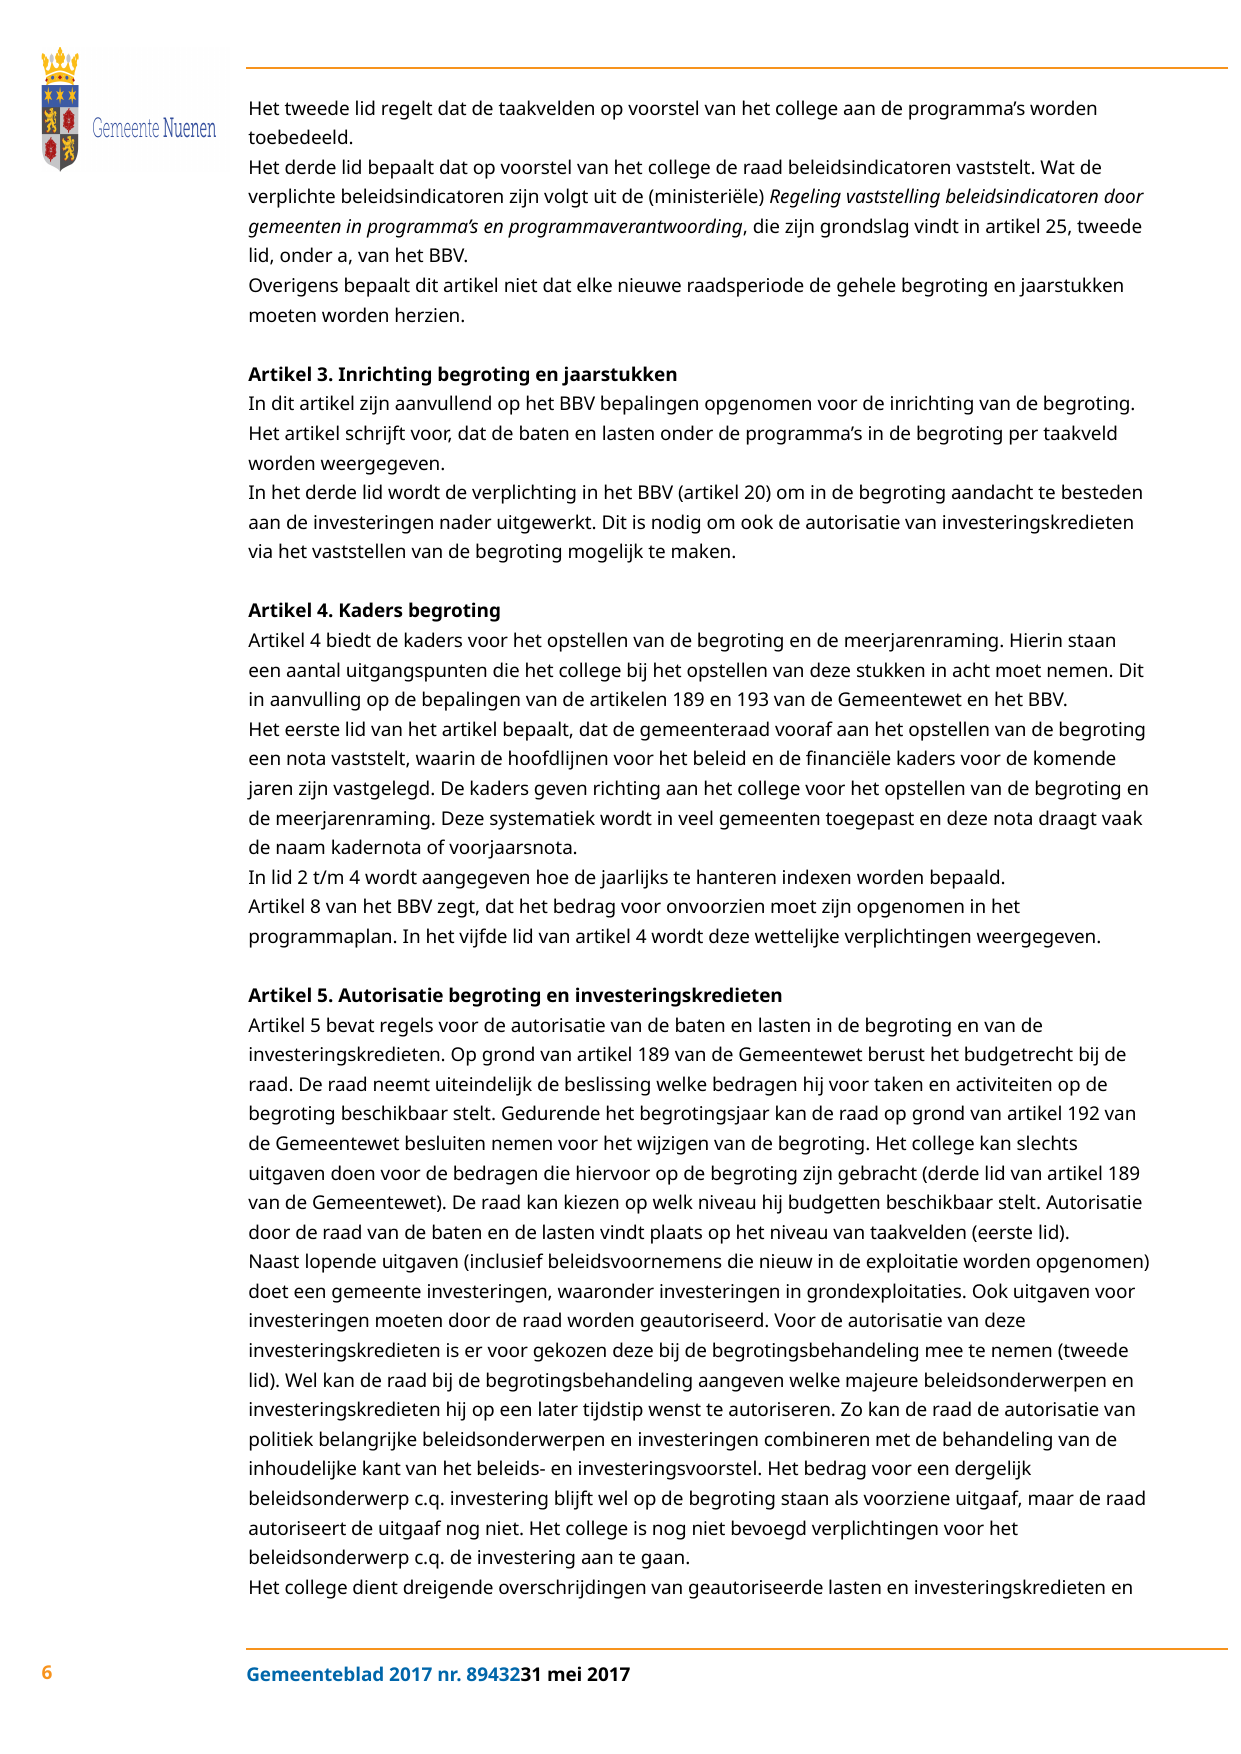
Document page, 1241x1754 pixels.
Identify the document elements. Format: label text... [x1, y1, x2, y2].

text Het college dient dreigende overschrijdingen van geautoriseerde lasten en investeringskredieten en [248, 1574, 1152, 1600]
text Naast lopende uitgaven (inclusief beleidsvoornemens die nieuw in de exploitatie worden opgenomen) doet een gemeente investeringen, waaronder investeringen in grondexploitaties. Ook uitgaven voor investeringen moeten door de raad worden geautoriseerd. Voor de autorisatie van deze investeringskredieten is er voor gekozen deze bij de begrotingsbehandeling mee te nemen (tweede lid). Wel kan de raad bij de begrotingsbehandeling aangeven welke majeure beleidsonderwerpen en investeringskredieten hij op een later tijdstip wenst te autoriseren. Zo kan de raad de autorisatie van politiek belangrijke beleidsonderwerpen en investeringen combineren met de behandeling van de inhoudelijke kant van het beleids- en investeringsvoorstel. Het bedrag voor een dergelijk beleidsonderwerp c.q. investering blijft wel op de begroting staan als voorziene uitgaaf, maar de raad autoriseert de uitgaaf nog niet. Het college is nog niet bevoegd verplichtingen voor het beleidsonderwerp c.q. de investering aan te gaan. [248, 1248, 1152, 1570]
text Het derde lid bepaalt dat op voorstel van het college de raad beleidsindicatoren vaststelt. Wat de verplichte beleidsindicatoren zijn volgt uit de (ministeriële) Regeling vaststelling beleidsindicatoren door gemeenten in programma’s en programmaverantwoording, die zijn grondslag vindt in artikel 25, tweede lid, onder a, van het BBV. [248, 154, 1152, 268]
text Artikel 3. Inrichting begroting en jaarstukken [248, 361, 1152, 387]
text Artikel 4. Kaders begroting [248, 598, 1152, 623]
text Artikel 4 biedt de kaders voor het opstellen van de begroting en de meerjarenraming. Hierin staan een aantal uitgangspunten die het college bij het opstellen van deze stukken in acht moet nemen. Dit in aanvulling op de bepalingen van de artikelen 189 en 193 van de Gemeentewet en het BBV. [248, 627, 1152, 712]
text Artikel 8 van het BBV zegt, dat het bedrag voor onvoorzien moet zijn opgenomen in het programmaplan. In het vijfde lid van artikel 4 wordt deze wettelijke verplichtingen weergegeven. [248, 893, 1152, 949]
text Artikel 5. Autorisatie begroting en investeringskredieten [248, 982, 1152, 1008]
picture [41, 47, 231, 172]
text In het derde lid wordt de verplichting in het BBV (artikel 20) om in de begroting aandacht te besteden aan de investeringen nader uitgewerkt. Dit is nodig om ook de autorisatie van investeringskredieten via het vaststellen van de begroting mogelijk te maken. [248, 479, 1152, 564]
text Het tweede lid regelt dat de taakvelden op voorstel van het college aan de programma’s worden toebedeeld. [248, 95, 1152, 150]
text Artikel 5 bevat regels voor de autorisatie van de baten en lasten in de begroting en van de investeringskredieten. Op grond van artikel 189 van de Gemeentewet berust het budgetrecht bij de raad. De raad neemt uiteindelijk de beslissing welke bedragen hij voor taken en activiteiten op de begroting beschikbaar stelt. Gedurende het begrotingsjaar kan de raad op grond van artikel 192 van de Gemeentewet besluiten nemen voor het wijzigen van de begroting. Het college kan slechts uitgaven doen voor de bedragen die hiervoor op de begroting zijn gebracht (derde lid van artikel 189 van de Gemeentewet). De raad kan kiezen op welk niveau hij budgetten beschikbaar stelt. Autorisatie door de raad van de baten en de lasten vindt plaats op het niveau van taakvelden (eerste lid). [248, 1012, 1152, 1245]
text Het eerste lid van het artikel bepaalt, dat de gemeenteraad vooraf aan het opstellen van de begroting een nota vaststelt, waarin de hoofdlijnen voor het beleid en de financiële kaders voor de komende jaren zijn vastgelegd. De kaders geven richting aan het college voor het opstellen van de begroting en de meerjarenraming. Deze systematiek wordt in veel gemeenten toegepast en deze nota draagt vaak de naam kadernota of voorjaarsnota. [248, 716, 1152, 860]
text In lid 2 t/m 4 wordt aangegeven hoe de jaarlijks te hanteren indexen worden bepaald. [248, 864, 1152, 890]
text Overigens bepaalt dit artikel niet dat elke nieuwe raadsperiode de gehele begroting en jaarstukken moeten worden herzien. [248, 272, 1152, 328]
text In dit artikel zijn aanvullend op het BBV bepalingen opgenomen voor de inrichting van de begroting. Het artikel schrijft voor, dat de baten en lasten onder de programma’s in de begroting per taakveld worden weergegeven. [248, 391, 1152, 476]
